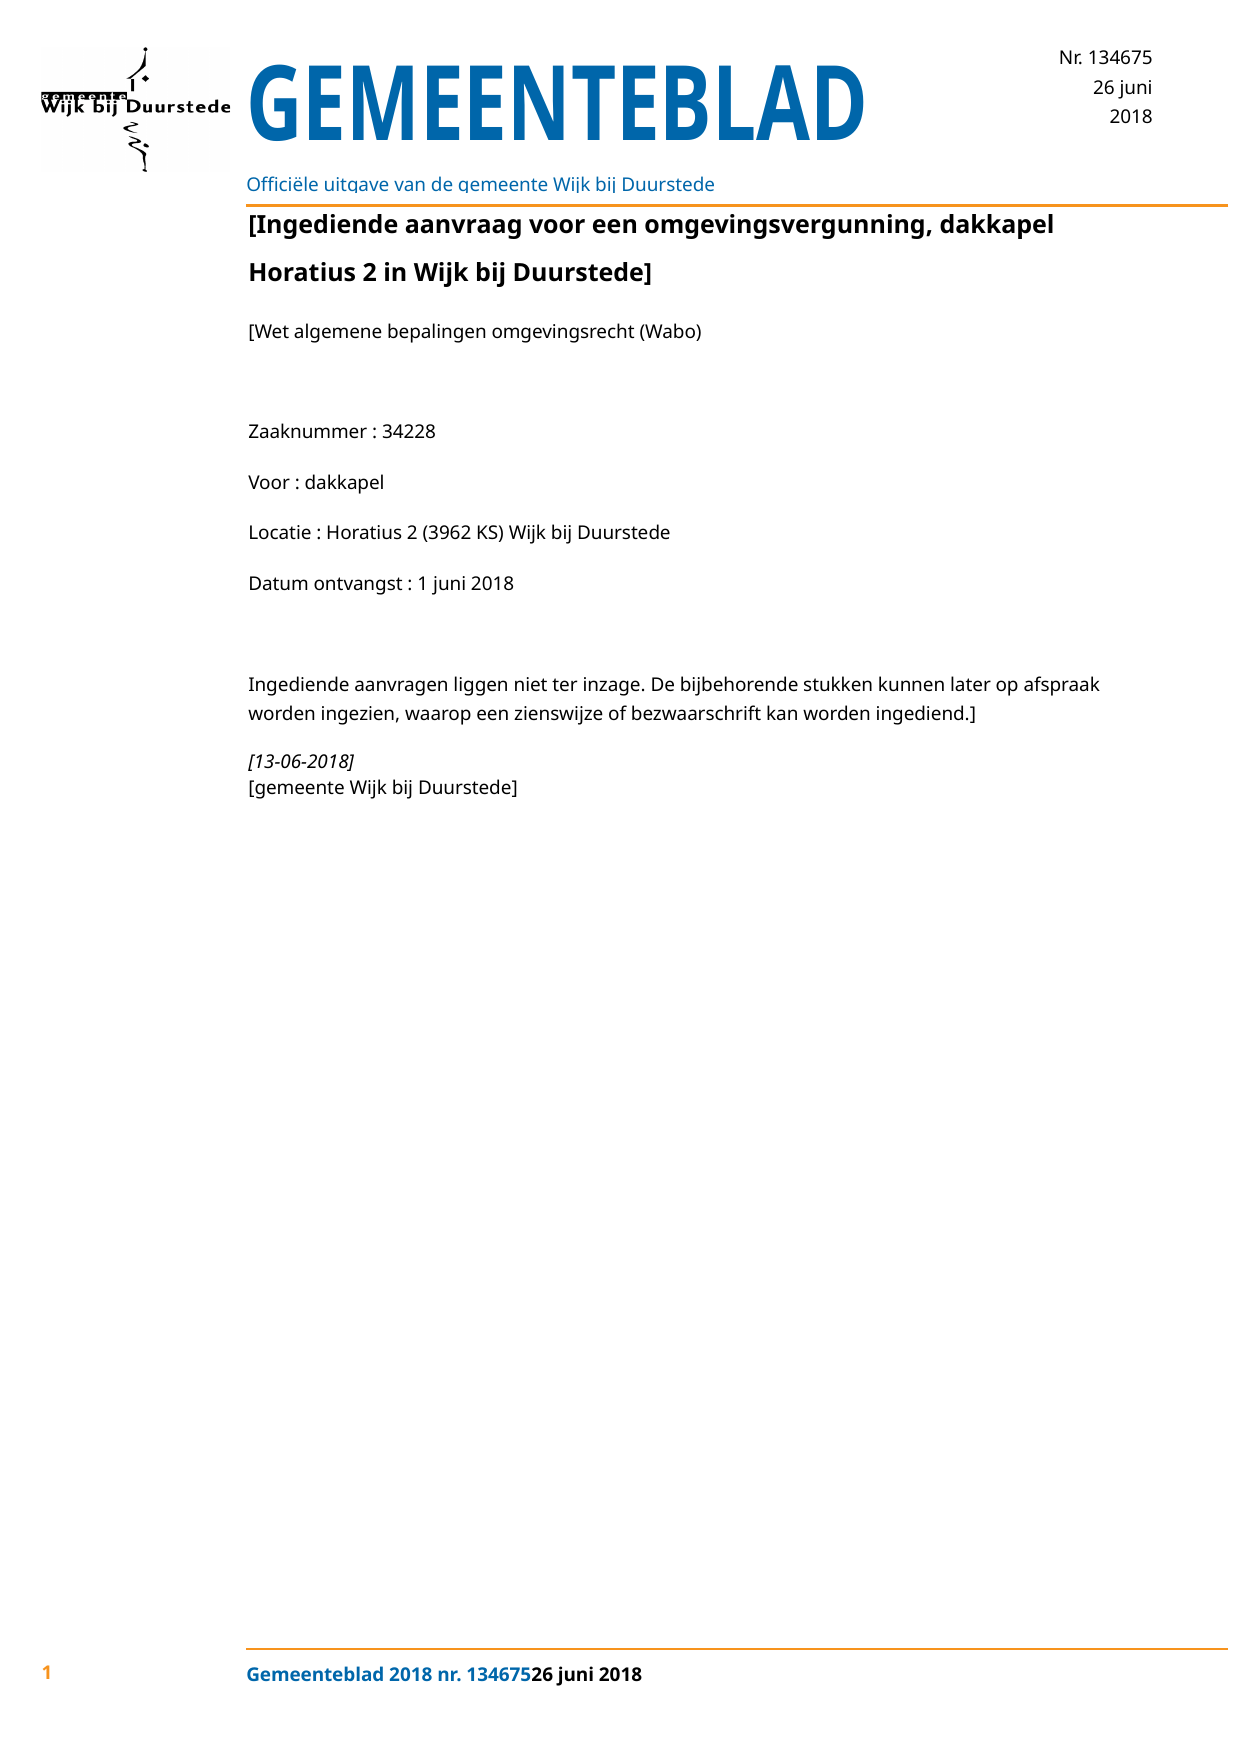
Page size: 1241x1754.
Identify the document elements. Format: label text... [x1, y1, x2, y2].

text [13-06-2018] [248, 748, 1152, 774]
text Ingediende aanvragen liggen niet ter inzage. De bijbehorende stukken kunnen later op afspraak worden ingezien, waarop een zienswijze of bezwaarschrift kan worden ingediend.] [248, 671, 1152, 726]
text Zaaknummer : 34228 [248, 419, 1152, 444]
text Voor : dakkapel [248, 469, 1152, 495]
text [Ingediende aanvraag voor een omgevingsvergunning, dakkapel Horatius 2 in Wijk bij Duurstede] [248, 207, 1152, 288]
text Locatie : Horatius 2 (3962 KS) Wijk bij Duurstede [248, 519, 1152, 545]
text Datum ontvangst : 1 juni 2018 [248, 570, 1152, 596]
text [Wet algemene bepalingen omgevingsrecht (Wabo) [248, 318, 1152, 344]
text [gemeente Wijk bij Duurstede] [248, 774, 1152, 800]
picture [41, 47, 231, 172]
